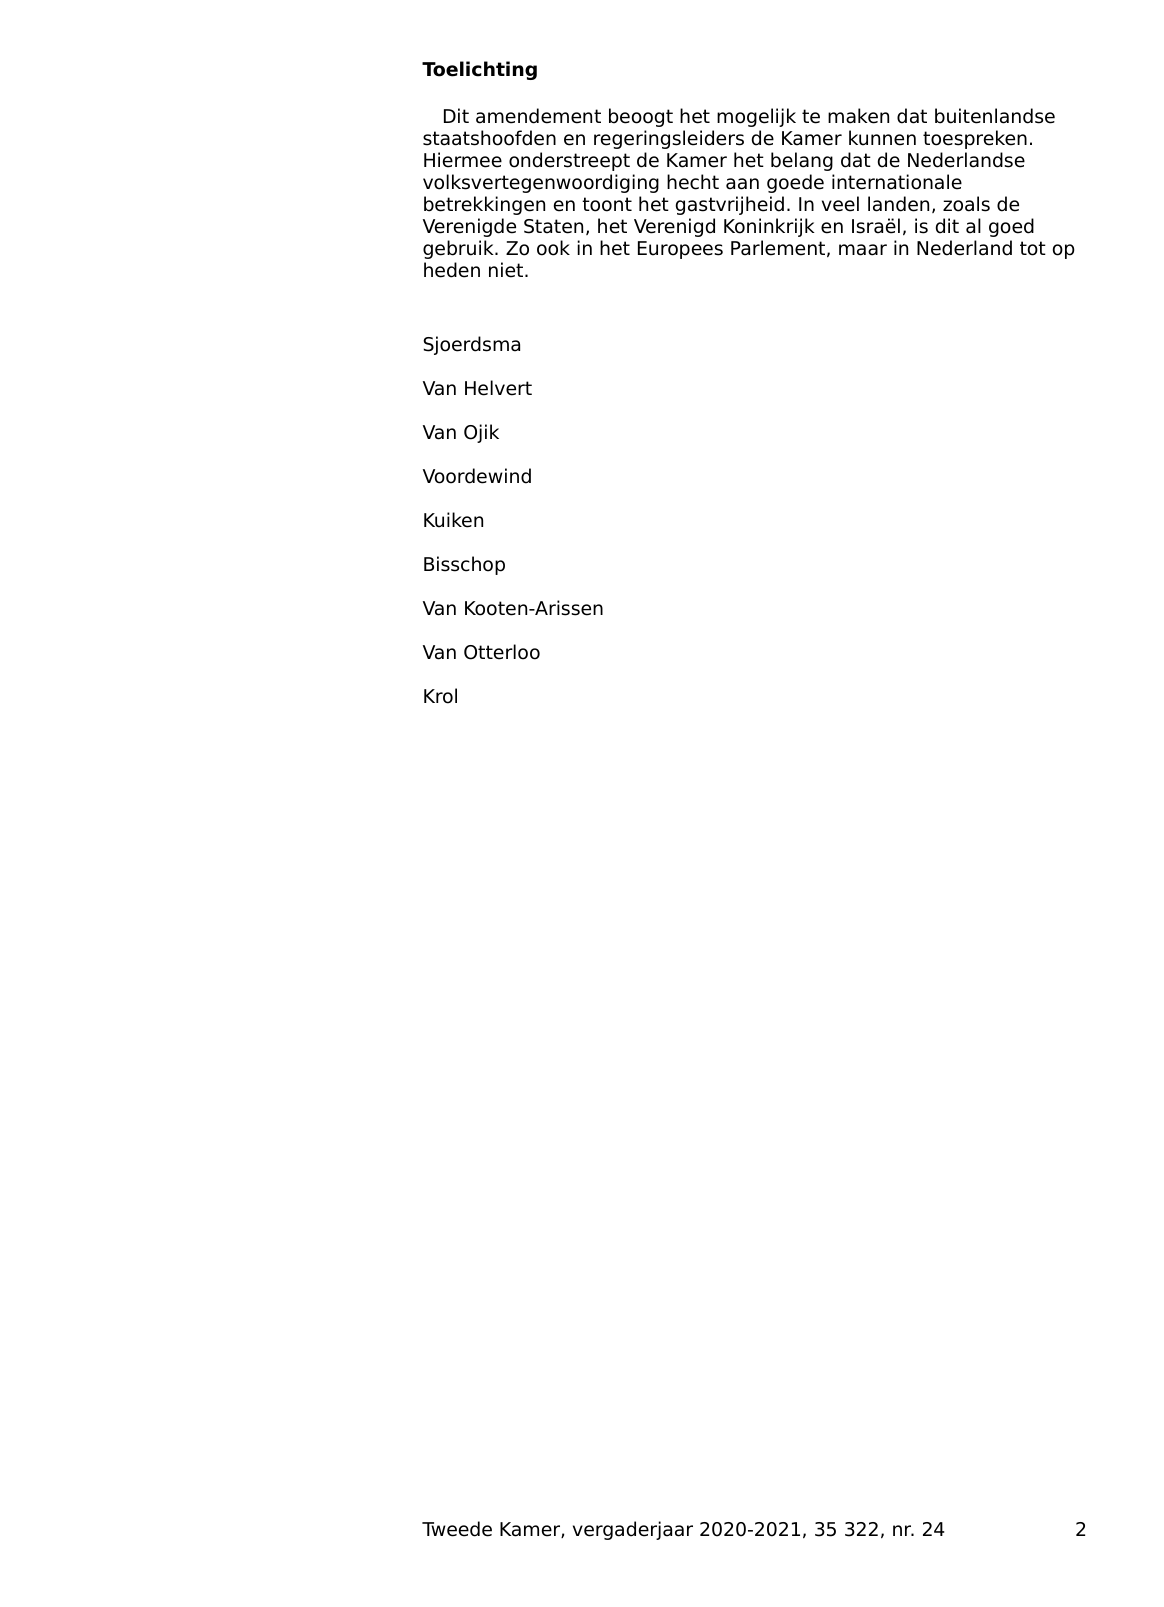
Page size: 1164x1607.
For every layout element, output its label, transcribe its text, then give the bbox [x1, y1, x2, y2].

text Sjoerdsma Van Helvert Van Ojik Voordewind Kuiken Bisschop Van Kooten-Arissen Van Otterloo Krol [422, 312, 1087, 707]
subtitle Toelichting [422, 59, 1087, 81]
text Dit amendement beoogt het mogelijk te maken dat buitenlandse staatshoofden en regeringsleiders de Kamer kunnen toespreken. Hiermee onderstreept de Kamer het belang dat de Nederlandse volksvertegenwoordiging hecht aan goede internationale betrekkingen en toont het gastvrijheid. In veel landen, zoals de Verenigde Staten, het Verenigd Koninkrijk en Israël, is dit al goed gebruik. Zo ook in het Europees Parlement, maar in Nederland tot op heden niet. [422, 106, 1087, 282]
